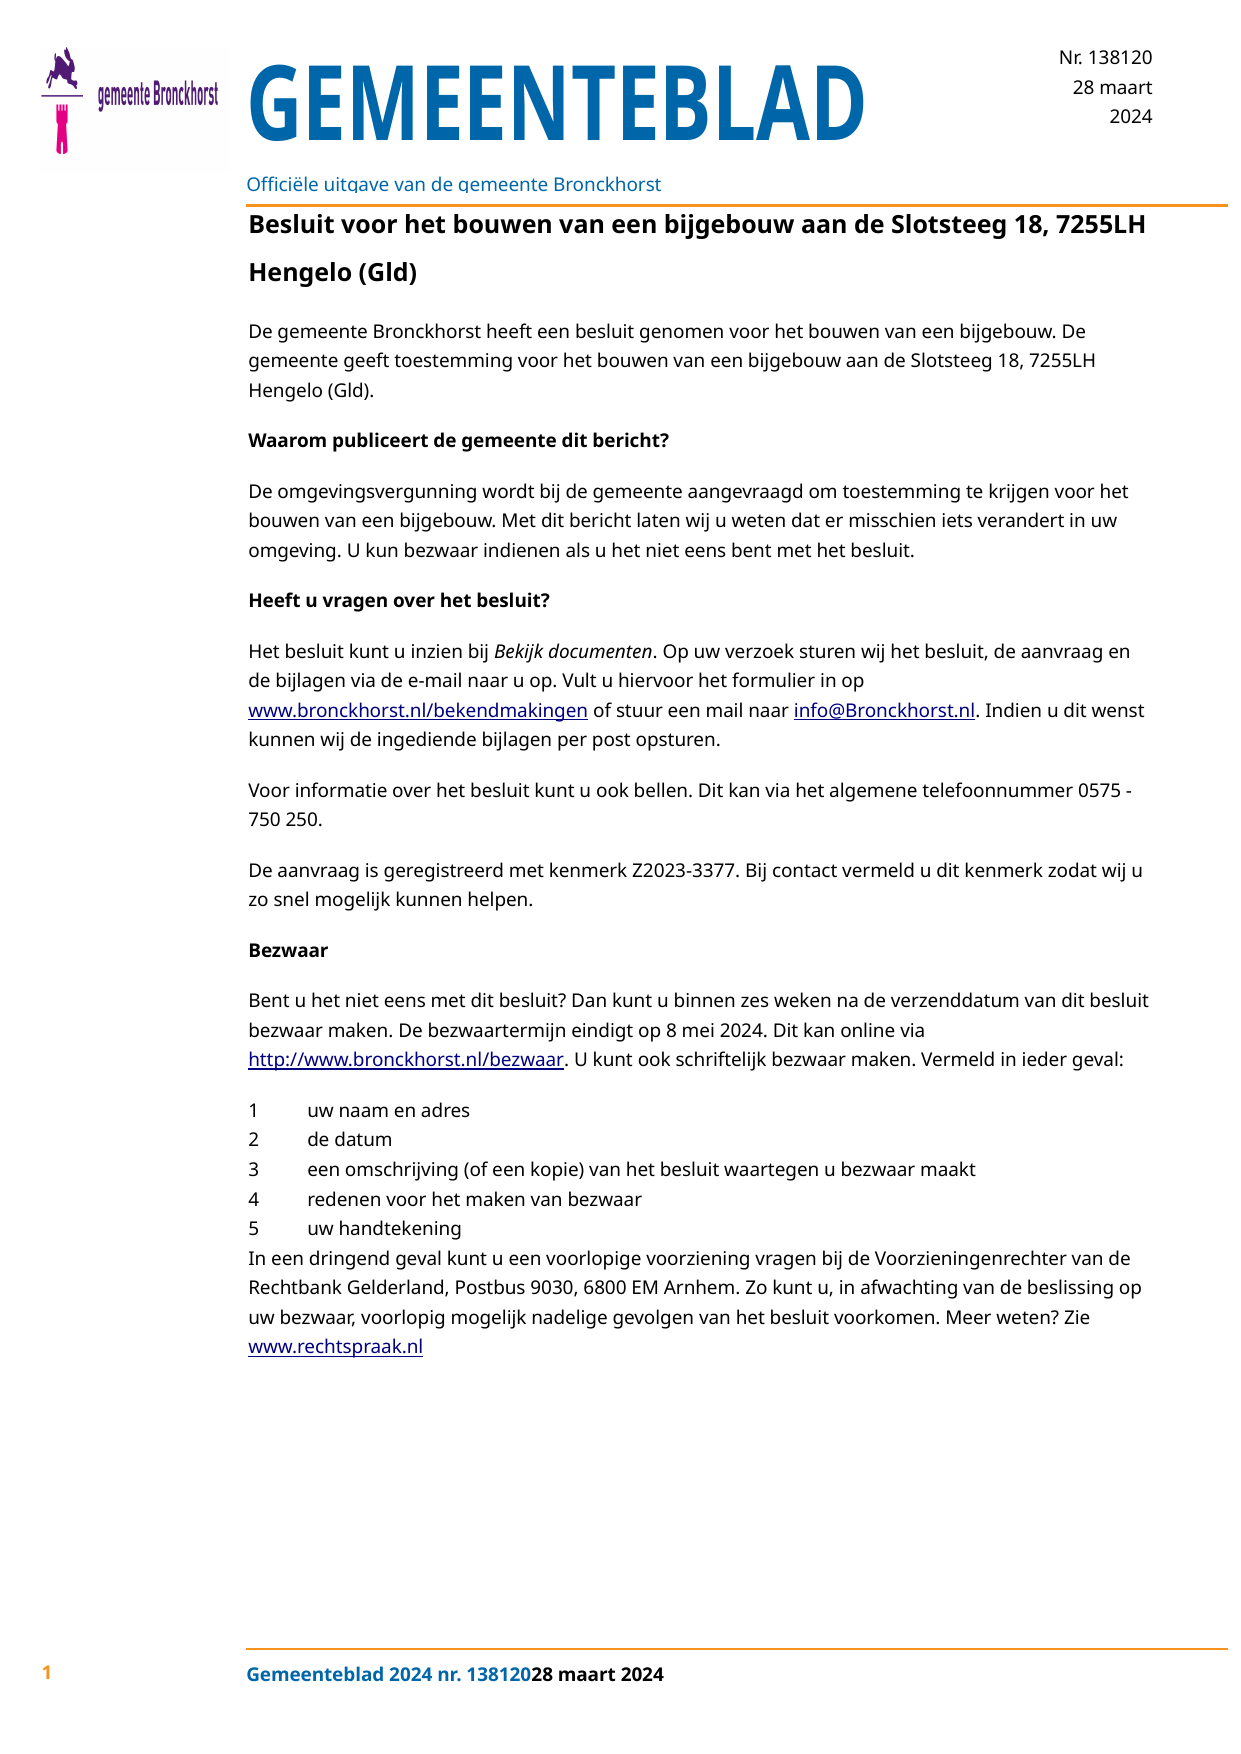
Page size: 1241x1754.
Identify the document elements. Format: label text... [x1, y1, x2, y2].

text De aanvraag is geregistreerd met kenmerk Z2023-3377. Bij contact vermeld u dit kenmerk zodat wij u zo snel mogelijk kunnen helpen. [248, 857, 1152, 912]
text Besluit voor het bouwen van een bijgebouw aan de Slotsteeg 18, 7255LH Hengelo (Gld) [248, 207, 1152, 288]
text De omgevingsvergunning wordt bij de gemeente aangevraagd om toestemming te krijgen voor het bouwen van een bijgebouw. Met dit bericht laten wij u weten dat er misschien iets verandert in uw omgeving. U kun bezwaar indienen als u het niet eens bent met het besluit. [248, 478, 1152, 563]
list uw handtekening [248, 1215, 1152, 1241]
text In een dringend geval kunt u een voorlopige voorziening vragen bij de Voorzieningenrechter van de Rechtbank Gelderland, Postbus 9030, 6800 EM Arnhem. Zo kunt u, in afwachting van de beslissing op uw bezwaar, voorlopig mogelijk nadelige gevolgen van het besluit voorkomen. Meer weten? Zie www.rechtspraak.nl [248, 1245, 1152, 1359]
text Bent u het niet eens met dit besluit? Dan kunt u binnen zes weken na de verzenddatum van dit besluit bezwaar maken. De bezwaartermijn eindigt op 8 mei 2024. Dit kan online via http://www.bronckhorst.nl/bezwaar. U kunt ook schriftelijk bezwaar maken. Vermeld in ieder geval: [248, 987, 1152, 1072]
text Heeft u vragen over het besluit? [248, 587, 1152, 613]
list redenen voor het maken van bezwaar [248, 1186, 1152, 1212]
list de datum [248, 1127, 1152, 1152]
list uw naam en adres [248, 1097, 1152, 1123]
picture [41, 47, 231, 172]
text Bezwaar [248, 937, 1152, 963]
text Het besluit kunt u inzien bij Bekijk documenten. Op uw verzoek sturen wij het besluit, de aanvraag en de bijlagen via de e-mail naar u op. Vult u hiervoor het formulier in op www.bronckhorst.nl/bekendmakingen of stuur een mail naar info@Bronckhorst.nl. Indien u dit wenst kunnen wij de ingediende bijlagen per post opsturen. [248, 638, 1152, 752]
text Voor informatie over het besluit kunt u ook bellen. Dit kan via het algemene telefoonnummer 0575 - 750 250. [248, 777, 1152, 832]
list een omschrijving (of een kopie) van het besluit waartegen u bezwaar maakt [248, 1156, 1152, 1182]
text Waarom publiceert de gemeente dit bericht? [248, 427, 1152, 453]
text De gemeente Bronckhorst heeft een besluit genomen voor het bouwen van een bijgebouw. De gemeente geeft toestemming voor het bouwen van een bijgebouw aan de Slotsteeg 18, 7255LH Hengelo (Gld). [248, 318, 1152, 403]
